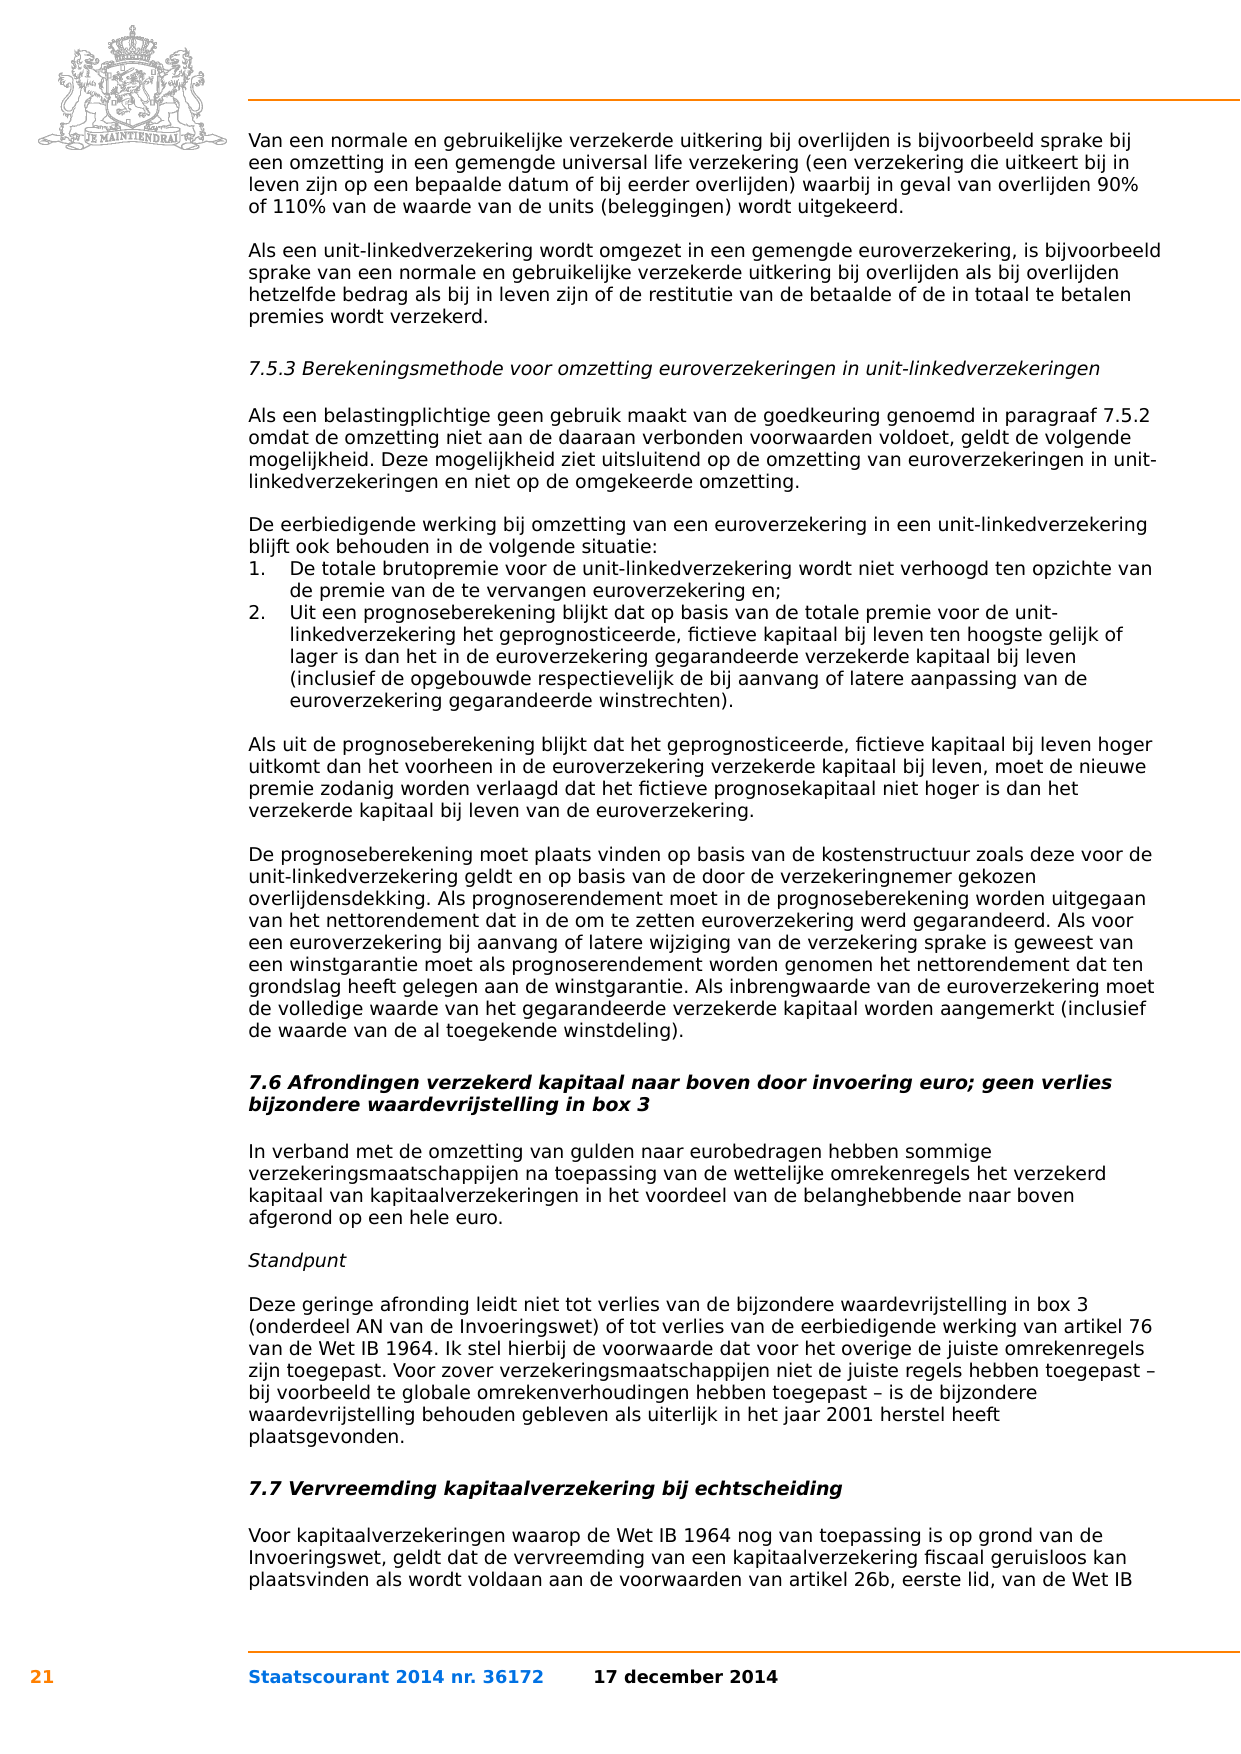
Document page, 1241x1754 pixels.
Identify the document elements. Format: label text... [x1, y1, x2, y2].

text De eerbiedigende werking bij omzetting van een euroverzekering in een unit-linkedverzekering blijft ook behouden in de volgende situatie: [248, 514, 1163, 558]
text Voor kapitaalverzekeringen waarop de Wet IB 1964 nog van toepassing is op grond van de Invoeringswet, geldt dat de vervreemding van een kapitaalverzekering fiscaal geruisloos kan plaatsvinden als wordt voldaan aan de voorwaarden van artikel 26b, eerste lid, van de Wet IB [248, 1525, 1163, 1591]
text 1. De totale brutopremie voor de unit-linkedverzekering wordt niet verhoogd ten opzichte van de premie van de te vervangen euroverzekering en; [248, 558, 1163, 602]
text In verband met de omzetting van gulden naar eurobedragen hebben sommige verzekeringsmaatschappijen na toepassing van de wettelijke omrekenregels het verzekerd kapitaal van kapitaalverzekeringen in het voordeel van de belanghebbende naar boven afgerond op een hele euro. [248, 1141, 1163, 1228]
text Als een unit-linkedverzekering wordt omgezet in een gemengde euroverzekering, is bijvoorbeeld sprake van een normale en gebruikelijke verzekerde uitkering bij overlijden als bij overlijden hetzelfde bedrag als bij in leven zijn of de restitutie van de betaalde of de in totaal te betalen premies wordt verzekerd. [248, 240, 1163, 328]
picture [38, 25, 227, 150]
text Deze geringe afronding leidt niet tot verlies van de bijzondere waardevrijstelling in box 3 (onderdeel AN van de Invoeringswet) of tot verlies van de eerbiedigende werking van artikel 76 van de Wet IB 1964. Ik stel hierbij de voorwaarde dat voor het overige de juiste omrekenregels zijn toegepast. Voor zover verzekeringsmaatschappijen niet de juiste regels hebben toegepast – bij voorbeeld te globale omrekenverhoudingen hebben toegepast – is de bijzondere waardevrijstelling behouden gebleven als uiterlijk in het jaar 2001 herstel heeft plaatsgevonden. [248, 1294, 1163, 1448]
subtitle 7.6 Afrondingen verzekerd kapitaal naar boven door invoering euro; geen verlies bijzondere waardevrijstelling in box 3 [248, 1072, 1163, 1116]
subtitle 7.5.3 Berekeningsmethode voor omzetting euroverzekeringen in unit-linkedverzekeringen [248, 358, 1163, 379]
text Als een belastingplichtige geen gebruik maakt van de goedkeuring genoemd in paragraaf 7.5.2 omdat de omzetting niet aan de daaraan verbonden voorwaarden voldoet, geldt de volgende mogelijkheid. Deze mogelijkheid ziet uitsluitend op de omzetting van euroverzekeringen in unit-linkedverzekeringen en niet op de omgekeerde omzetting. [248, 404, 1163, 492]
text Als uit de prognoseberekening blijkt dat het geprognosticeerde, fictieve kapitaal bij leven hoger uitkomt dan het voorheen in de euroverzekering verzekerde kapitaal bij leven, moet de nieuwe premie zodanig worden verlaagd dat het fictieve prognosekapitaal niet hoger is dan het verzekerde kapitaal bij leven van de euroverzekering. [248, 734, 1163, 822]
text 2. Uit een prognoseberekening blijkt dat op basis van de totale premie voor de unit-linkedverzekering het geprognosticeerde, fictieve kapitaal bij leven ten hoogste gelijk of lager is dan het in de euroverzekering gegarandeerde verzekerde kapitaal bij leven (inclusief de opgebouwde respectievelijk de bij aanvang of latere aanpassing van de euroverzekering gegarandeerde winstrechten). [248, 602, 1163, 712]
text Van een normale en gebruikelijke verzekerde uitkering bij overlijden is bijvoorbeeld sprake bij een omzetting in een gemengde universal life verzekering (een verzekering die uitkeert bij in leven zijn op een bepaalde datum of bij eerder overlijden) waarbij in geval van overlijden 90% of 110% van de waarde van de units (beleggingen) wordt uitgekeerd. [248, 130, 1163, 218]
subtitle 7.7 Vervreemding kapitaalverzekering bij echtscheiding [248, 1478, 1163, 1500]
text De prognoseberekening moet plaats vinden op basis van de kostenstructuur zoals deze voor de unit-linkedverzekering geldt en op basis van de door de verzekeringnemer gekozen overlijdensdekking. Als prognoserendement moet in de prognoseberekening worden uitgegaan van het nettorendement dat in de om te zetten euroverzekering werd gegarandeerd. Als voor een euroverzekering bij aanvang of latere wijziging van de verzekering sprake is geweest van een winstgarantie moet als prognoserendement worden genomen het nettorendement dat ten grondslag heeft gelegen aan de winstgarantie. Als inbrengwaarde van de euroverzekering moet de volledige waarde van het gegarandeerde verzekerde kapitaal worden aangemerkt (inclusief de waarde van de al toegekende winstdeling). [248, 844, 1163, 1042]
subtitle Standpunt [248, 1250, 1163, 1272]
